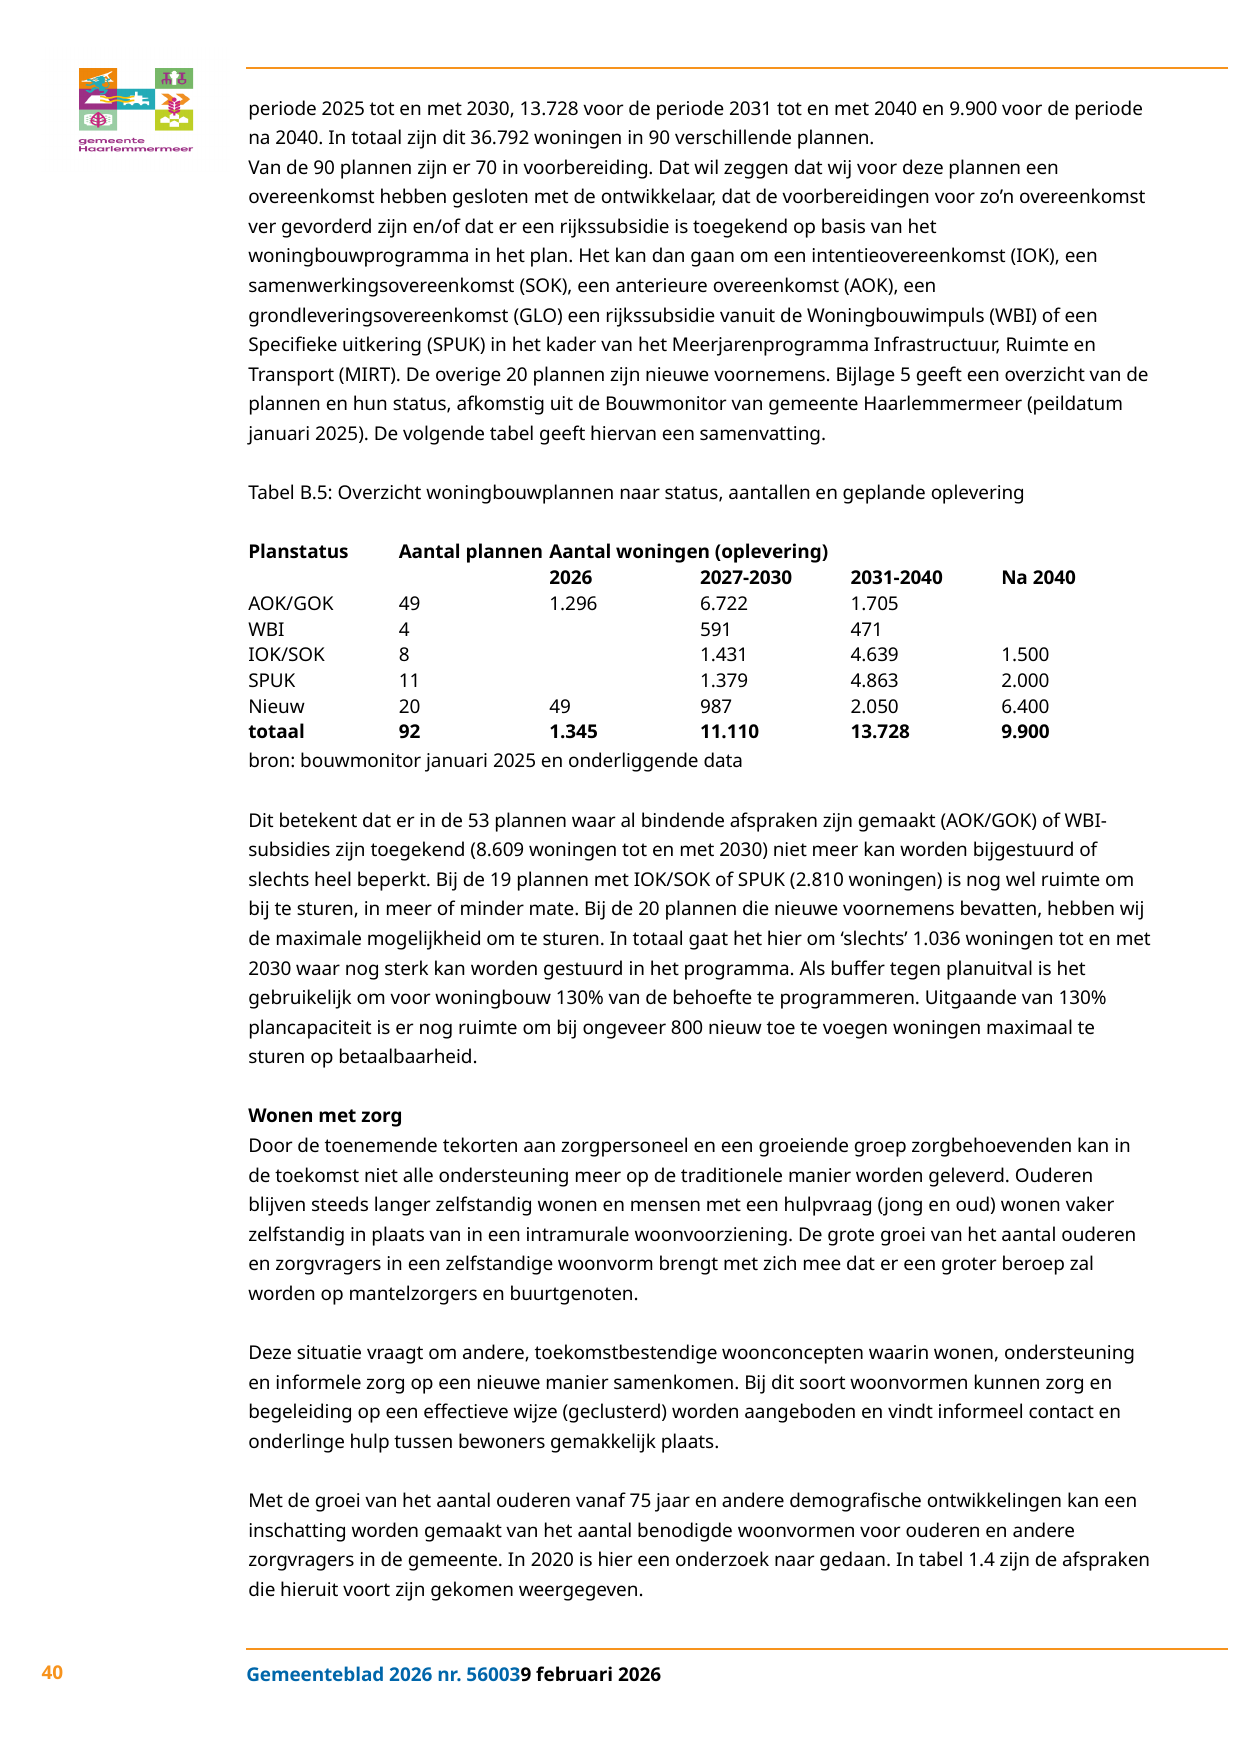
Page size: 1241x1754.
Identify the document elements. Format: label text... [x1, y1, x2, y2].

table_cell [549, 642, 700, 667]
table_cell [549, 667, 700, 693]
table_cell 471 [850, 616, 1001, 642]
table_cell 1.379 [700, 667, 850, 693]
table_cell [1001, 590, 1152, 616]
table_cell 2.000 [1001, 667, 1152, 693]
text Met de groei van het aantal ouderen vanaf 75 jaar en andere demografische ontwikkelingen kan een inschatting worden gemaakt van het aantal benodigde woonvormen voor ouderen en andere zorgvragers in de gemeente. In 2020 is hier een onderzoek naar gedaan. In tabel 1.4 zijn de afspraken die hieruit voort zijn gekomen weergegeven. [248, 1487, 1152, 1602]
table_cell IOK/SOK [248, 642, 398, 667]
text Door de toenemende tekorten aan zorgpersoneel en een groeiende groep zorgbehoevenden kan in de toekomst niet alle ondersteuning meer op de traditionele manier worden geleverd. Ouderen blijven steeds langer zelfstandig wonen en mensen met een hulpvraag (jong en oud) wonen vaker zelfstandig in plaats van in een intramurale woonvoorziening. De grote groei van het aantal ouderen en zorgvragers in een zelfstandige woonvorm brengt met zich mee dat er een groter beroep zal worden op mantelzorgers en buurtgenoten. [248, 1132, 1152, 1306]
table_cell 987 [700, 693, 850, 719]
text periode 2025 tot en met 2030, 13.728 voor de periode 2031 tot en met 2040 en 9.900 voor de periode na 2040. In totaal zijn dit 36.792 woningen in 90 verschillende plannen. [248, 95, 1152, 150]
table_cell 2027-2030 [700, 564, 850, 590]
table_cell [1001, 616, 1152, 642]
table_cell 20 [399, 693, 549, 719]
table_cell 11 [399, 667, 549, 693]
table_cell AOK/GOK [248, 590, 398, 616]
table_cell WBI [248, 616, 398, 642]
table_cell 6.722 [700, 590, 850, 616]
text bron: bouwmonitor januari 2025 en onderliggende data [248, 748, 1152, 773]
table_cell 2031-2040 [850, 564, 1001, 590]
table_cell [549, 616, 700, 642]
table_cell 9.900 [1001, 719, 1152, 744]
table_cell 4 [399, 616, 549, 642]
table_cell totaal [248, 719, 398, 744]
table_cell 2026 [549, 564, 700, 590]
table_cell 92 [399, 719, 549, 744]
text Wonen met zorg [248, 1103, 1152, 1128]
table_header Aantal woningen (oplevering) [549, 539, 1152, 564]
table_cell 2.050 [850, 693, 1001, 719]
table_cell 1.296 [549, 590, 700, 616]
table_cell 4.863 [850, 667, 1001, 693]
table_cell 591 [700, 616, 850, 642]
table_cell SPUK [248, 667, 398, 693]
table_cell 11.110 [700, 719, 850, 744]
table_cell 6.400 [1001, 693, 1152, 719]
table_cell Nieuw [248, 693, 398, 719]
table_cell 1.705 [850, 590, 1001, 616]
table_cell 1.345 [549, 719, 700, 744]
table_header Aantal plannen [399, 539, 549, 590]
text Dit betekent dat er in de 53 plannen waar al bindende afspraken zijn gemaakt (AOK/GOK) of WBI-subsidies zijn toegekend (8.609 woningen tot en met 2030) niet meer kan worden bijgestuurd of slechts heel beperkt. Bij de 19 plannen met IOK/SOK of SPUK (2.810 woningen) is nog wel ruimte om bij te sturen, in meer of minder mate. Bij de 20 plannen die nieuwe voornemens bevatten, hebben wij de maximale mogelijkheid om te sturen. In totaal gaat het hier om ‘slechts’ 1.036 woningen tot en met 2030 waar nog sterk kan worden gestuurd in het programma. Als buffer tegen planuitval is het gebruikelijk om voor woningbouw 130% van de behoefte te programmeren. Uitgaande van 130% plancapaciteit is er nog ruimte om bij ongeveer 800 nieuw toe te voegen woningen maximaal te sturen op betaalbaarheid. [248, 807, 1152, 1069]
text Deze situatie vraagt om andere, toekomstbestendige woonconcepten waarin wonen, ondersteuning en informele zorg op een nieuwe manier samenkomen. Bij dit soort woonvormen kunnen zorg en begeleiding op een effectieve wijze (geclusterd) worden aangeboden en vindt informeel contact en onderlinge hulp tussen bewoners gemakkelijk plaats. [248, 1339, 1152, 1454]
table_cell 1.431 [700, 642, 850, 667]
table_header Planstatus [248, 539, 398, 590]
table_cell 4.639 [850, 642, 1001, 667]
table_cell 49 [549, 693, 700, 719]
text Tabel B.5: Overzicht woningbouwplannen naar status, aantallen en geplande oplevering [248, 479, 1152, 505]
text Van de 90 plannen zijn er 70 in voorbereiding. Dat wil zeggen dat wij voor deze plannen een overeenkomst hebben gesloten met de ontwikkelaar, dat de voorbereidingen voor zo’n overeenkomst ver gevorderd zijn en/of dat er een rijkssubsidie is toegekend op basis van het woningbouwprogramma in het plan. Het kan dan gaan om een intentieovereenkomst (IOK), een samenwerkingsovereenkomst (SOK), een anterieure overeenkomst (AOK), een grondleveringsovereenkomst (GLO) een rijkssubsidie vanuit de Woningbouwimpuls (WBI) of een Specifieke uitkering (SPUK) in het kader van het Meerjarenprogramma Infrastructuur, Ruimte en Transport (MIRT). De overige 20 plannen zijn nieuwe voornemens. Bijlage 5 geeft een overzicht van de plannen en hun status, afkomstig uit de Bouwmonitor van gemeente Haarlemmermeer (peildatum januari 2025). De volgende tabel geeft hiervan een samenvatting. [248, 154, 1152, 446]
table_cell 8 [399, 642, 549, 667]
table_cell 1.500 [1001, 642, 1152, 667]
table_cell 13.728 [850, 719, 1001, 744]
picture [41, 47, 231, 172]
table_cell Na 2040 [1001, 564, 1152, 590]
table_cell 49 [399, 590, 549, 616]
